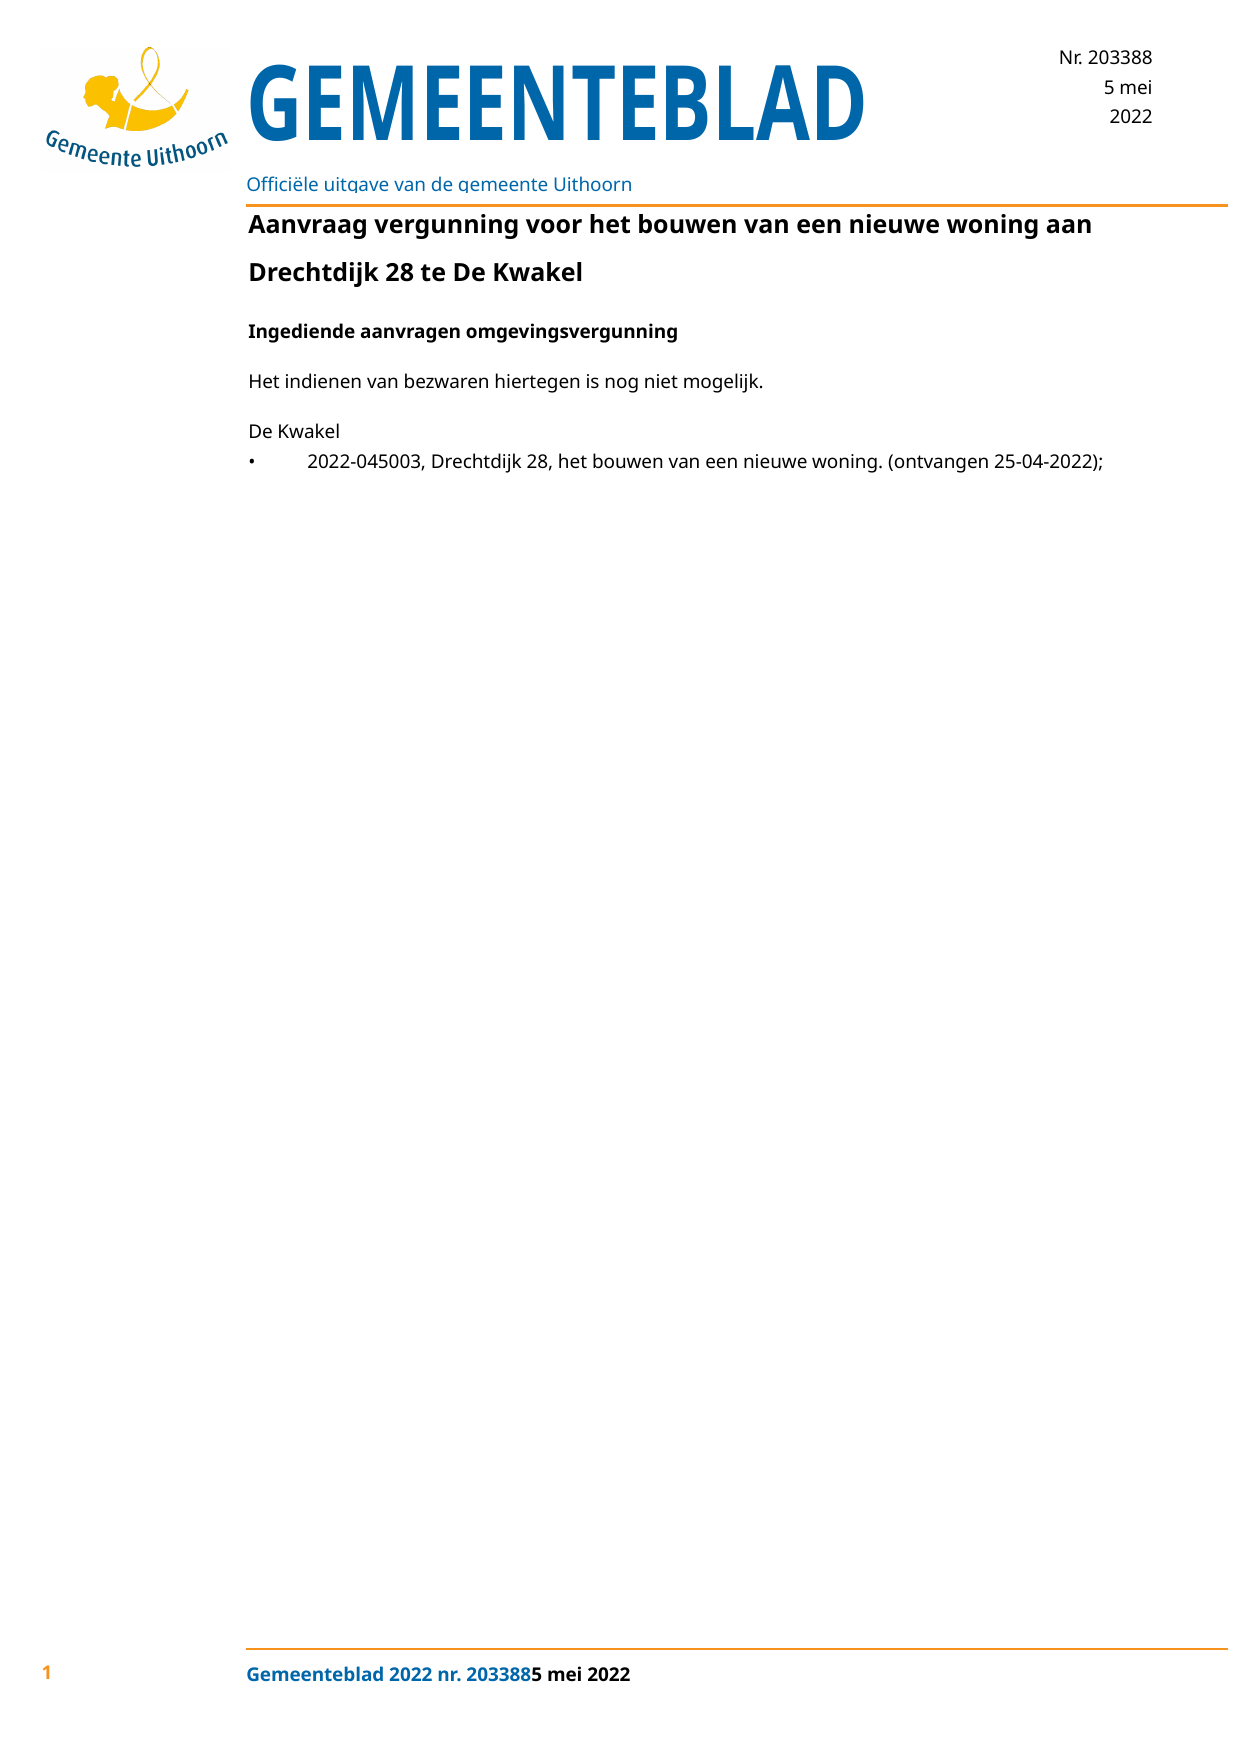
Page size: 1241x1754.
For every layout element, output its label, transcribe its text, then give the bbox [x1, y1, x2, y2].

text Het indienen van bezwaren hiertegen is nog niet mogelijk. [248, 368, 1152, 394]
text De Kwakel [248, 419, 1152, 444]
picture [41, 47, 231, 172]
text Aanvraag vergunning voor het bouwen van een nieuwe woning aan Drechtdijk 28 te De Kwakel [248, 207, 1152, 288]
text Ingediende aanvragen omgevingsvergunning [248, 318, 1152, 344]
list 2022-045003, Drechtdijk 28, het bouwen van een nieuwe woning. (ontvangen 25-04-2022); [248, 448, 1152, 474]
